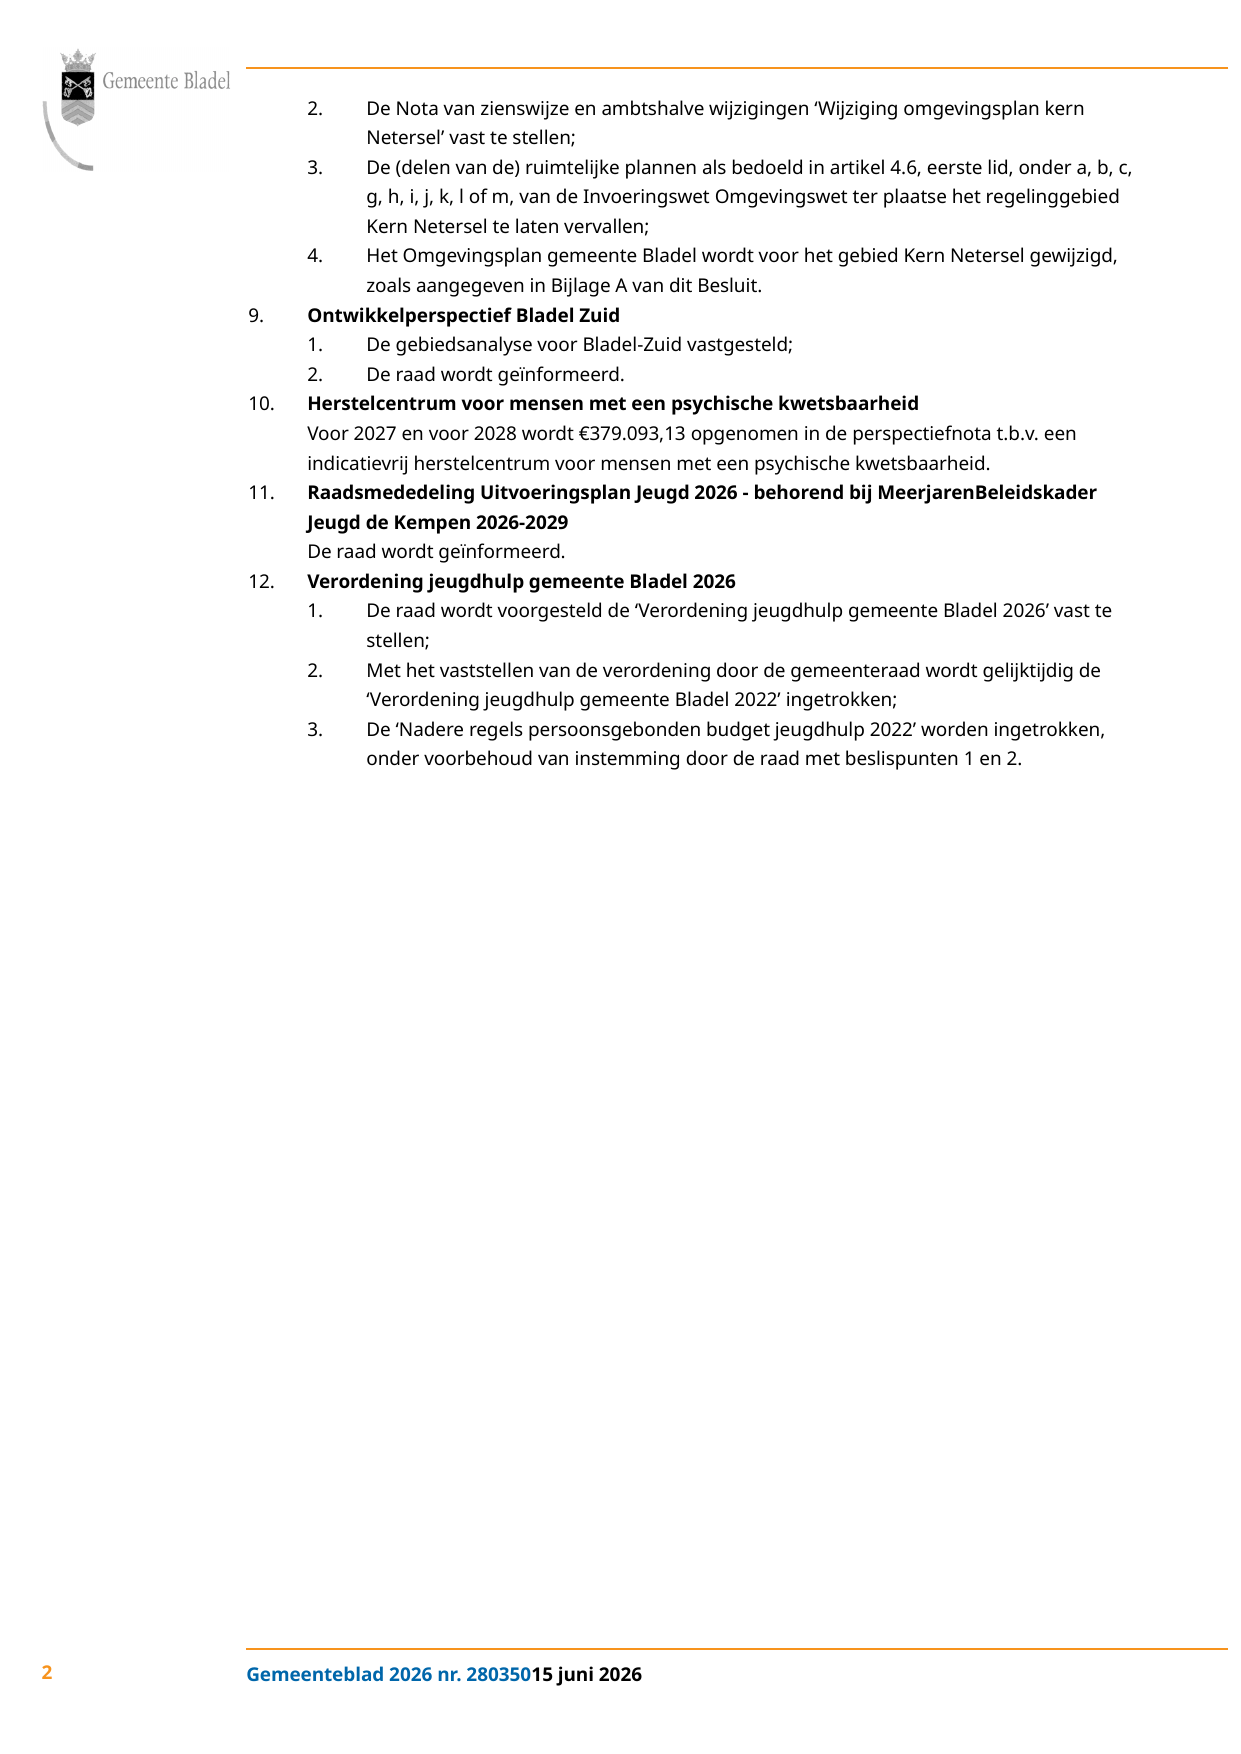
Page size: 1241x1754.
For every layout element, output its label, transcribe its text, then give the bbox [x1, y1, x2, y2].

list De (delen van de) ruimtelijke plannen als bedoeld in artikel 4.6, eerste lid, onder a, b, c, g, h, i, j, k, l of m, van de Invoeringswet Omgevingswet ter plaatse het regelinggebied Kern Netersel te laten vervallen; [307, 154, 1152, 239]
list Raadsmededeling Uitvoeringsplan Jeugd 2026 - behorend bij MeerjarenBeleidskader Jeugd de Kempen 2026-2029 [248, 479, 1152, 535]
list Voor 2027 en voor 2028 wordt €379.093,13 opgenomen in de perspectiefnota t.b.v. een indicatievrij herstelcentrum voor mensen met een psychische kwetsbaarheid. [248, 420, 1152, 476]
list Het Omgevingsplan gemeente Bladel wordt voor het gebied Kern Netersel gewijzigd, zoals aangegeven in Bijlage A van dit Besluit. [307, 243, 1152, 298]
picture [41, 47, 231, 172]
list Herstelcentrum voor mensen met een psychische kwetsbaarheid [248, 391, 1152, 416]
list De Nota van zienswijze en ambtshalve wijzigingen ‘Wijziging omgevingsplan kern Netersel’ vast te stellen; [307, 95, 1152, 150]
list De raad wordt voorgesteld de ‘Verordening jeugdhulp gemeente Bladel 2026’ vast te stellen; [307, 598, 1152, 653]
list De ‘Nadere regels persoonsgebonden budget jeugdhulp 2022’ worden ingetrokken, onder voorbehoud van instemming door de raad met beslispunten 1 en 2. [307, 716, 1152, 771]
list Met het vaststellen van de verordening door de gemeenteraad wordt gelijktijdig de ‘Verordening jeugdhulp gemeente Bladel 2022’ ingetrokken; [307, 657, 1152, 712]
list De raad wordt geïnformeerd. [307, 361, 1152, 387]
list De raad wordt geïnformeerd. [248, 538, 1152, 564]
list De gebiedsanalyse voor Bladel-Zuid vastgesteld; [307, 331, 1152, 357]
list Ontwikkelperspectief Bladel Zuid [248, 302, 1152, 328]
list Verordening jeugdhulp gemeente Bladel 2026 [248, 568, 1152, 594]
